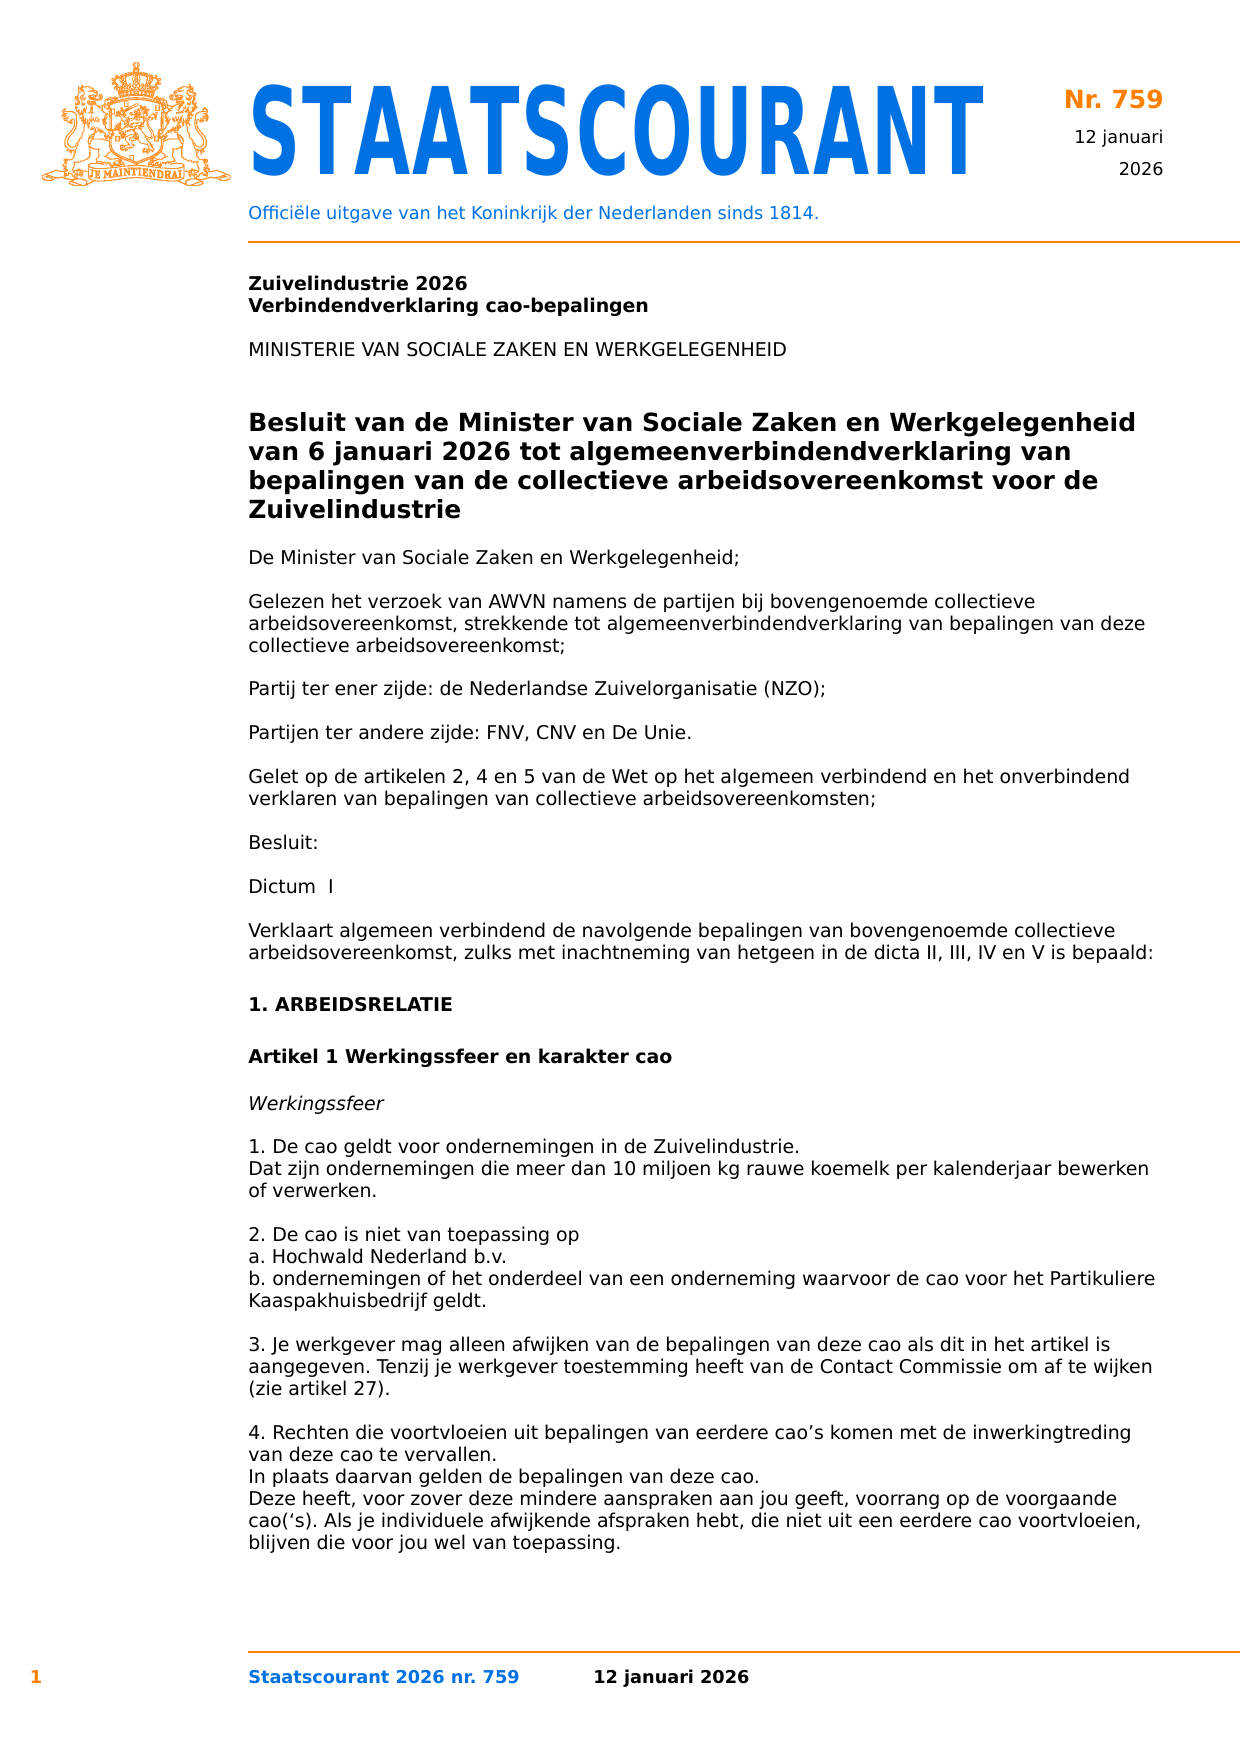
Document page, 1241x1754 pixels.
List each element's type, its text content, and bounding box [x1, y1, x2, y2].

text Besluit: [248, 832, 1163, 854]
text a. Hochwald Nederland b.v. [248, 1246, 1163, 1268]
table_cell 12 januari [998, 121, 1240, 153]
subtitle Werkingssfeer [248, 1092, 1163, 1114]
text 2. De cao is niet van toepassing op [248, 1224, 1163, 1246]
text Verbindendverklaring cao-bepalingen [248, 295, 1163, 317]
text Partijen ter andere zijde: FNV, CNV en De Unie. [248, 722, 1163, 744]
text b. ondernemingen of het onderdeel van een onderneming waarvoor de cao voor het Partikuliere Kaaspakhuisbedrijf geldt. [248, 1268, 1163, 1312]
text Partij ter ener zijde: de Nederlandse Zuivelorganisatie (NZO); [248, 678, 1163, 700]
table_header STAATSCOURANT [248, 62, 998, 203]
subtitle 1. ARBEIDSRELATIE [248, 993, 1163, 1016]
text Verklaart algemeen verbindend de navolgende bepalingen van bovengenoemde collectieve arbeidsovereenkomst, zulks met inachtneming van hetgeen in de dicta II, III, IV en V is bepaald: [248, 919, 1163, 963]
picture [41, 62, 231, 186]
text Dat zijn ondernemingen die meer dan 10 miljoen kg rauwe koemelk per kalenderjaar bewerken of verwerken. [248, 1158, 1163, 1202]
table_header [25, 62, 248, 241]
text Dictum I [248, 876, 1163, 898]
text In plaats daarvan gelden de bepalingen van deze cao. [248, 1466, 1163, 1488]
subtitle Artikel 1 Werkingssfeer en karakter cao [248, 1046, 1163, 1067]
text 1. De cao geldt voor ondernemingen in de Zuivelindustrie. [248, 1136, 1163, 1158]
text 4. Rechten die voortvloeien uit bepalingen van eerdere cao’s komen met de inwerkingtreding van deze cao te vervallen. [248, 1422, 1163, 1466]
table_cell 2026 [998, 153, 1240, 203]
text MINISTERIE VAN SOCIALE ZAKEN EN WERKGELEGENHEID [248, 339, 1163, 361]
text 3. Je werkgever mag alleen afwijken van de bepalingen van deze cao als dit in het artikel is aangegeven. Tenzij je werkgever toestemming heeft van de Contact Commissie om af te wijken (zie artikel 27). [248, 1334, 1163, 1400]
text Gelezen het verzoek van AWVN namens de partijen bij bovengenoemde collectieve arbeidsovereenkomst, strekkende tot algemeenverbindendverklaring van bepalingen van deze collectieve arbeidsovereenkomst; [248, 591, 1163, 656]
text Gelet op de artikelen 2, 4 en 5 van de Wet op het algemeen verbindend en het onverbindend verklaren van bepalingen van collectieve arbeidsovereenkomsten; [248, 766, 1163, 810]
table_header Nr. 759 [998, 62, 1240, 121]
table_cell Officiële uitgave van het Koninkrijk der Nederlanden sinds 1814. [248, 203, 1240, 241]
text Zuivelindustrie 2026 [248, 273, 1163, 295]
subtitle Besluit van de Minister van Sociale Zaken en Werkgelegenheid van 6 januari 2026 tot algemeenverbindendverklaring van bepalingen van de collectieve arbeidsovereenkomst voor de Zuivelindustrie [248, 408, 1163, 525]
text De Minister van Sociale Zaken en Werkgelegenheid; [248, 547, 1163, 569]
text Deze heeft, voor zover deze mindere aanspraken aan jou geeft, voorrang op de voorgaande cao(‘s). Als je individuele afwijkende afspraken hebt, die niet uit een eerdere cao voortvloeien, blijven die voor jou wel van toepassing. [248, 1488, 1163, 1554]
